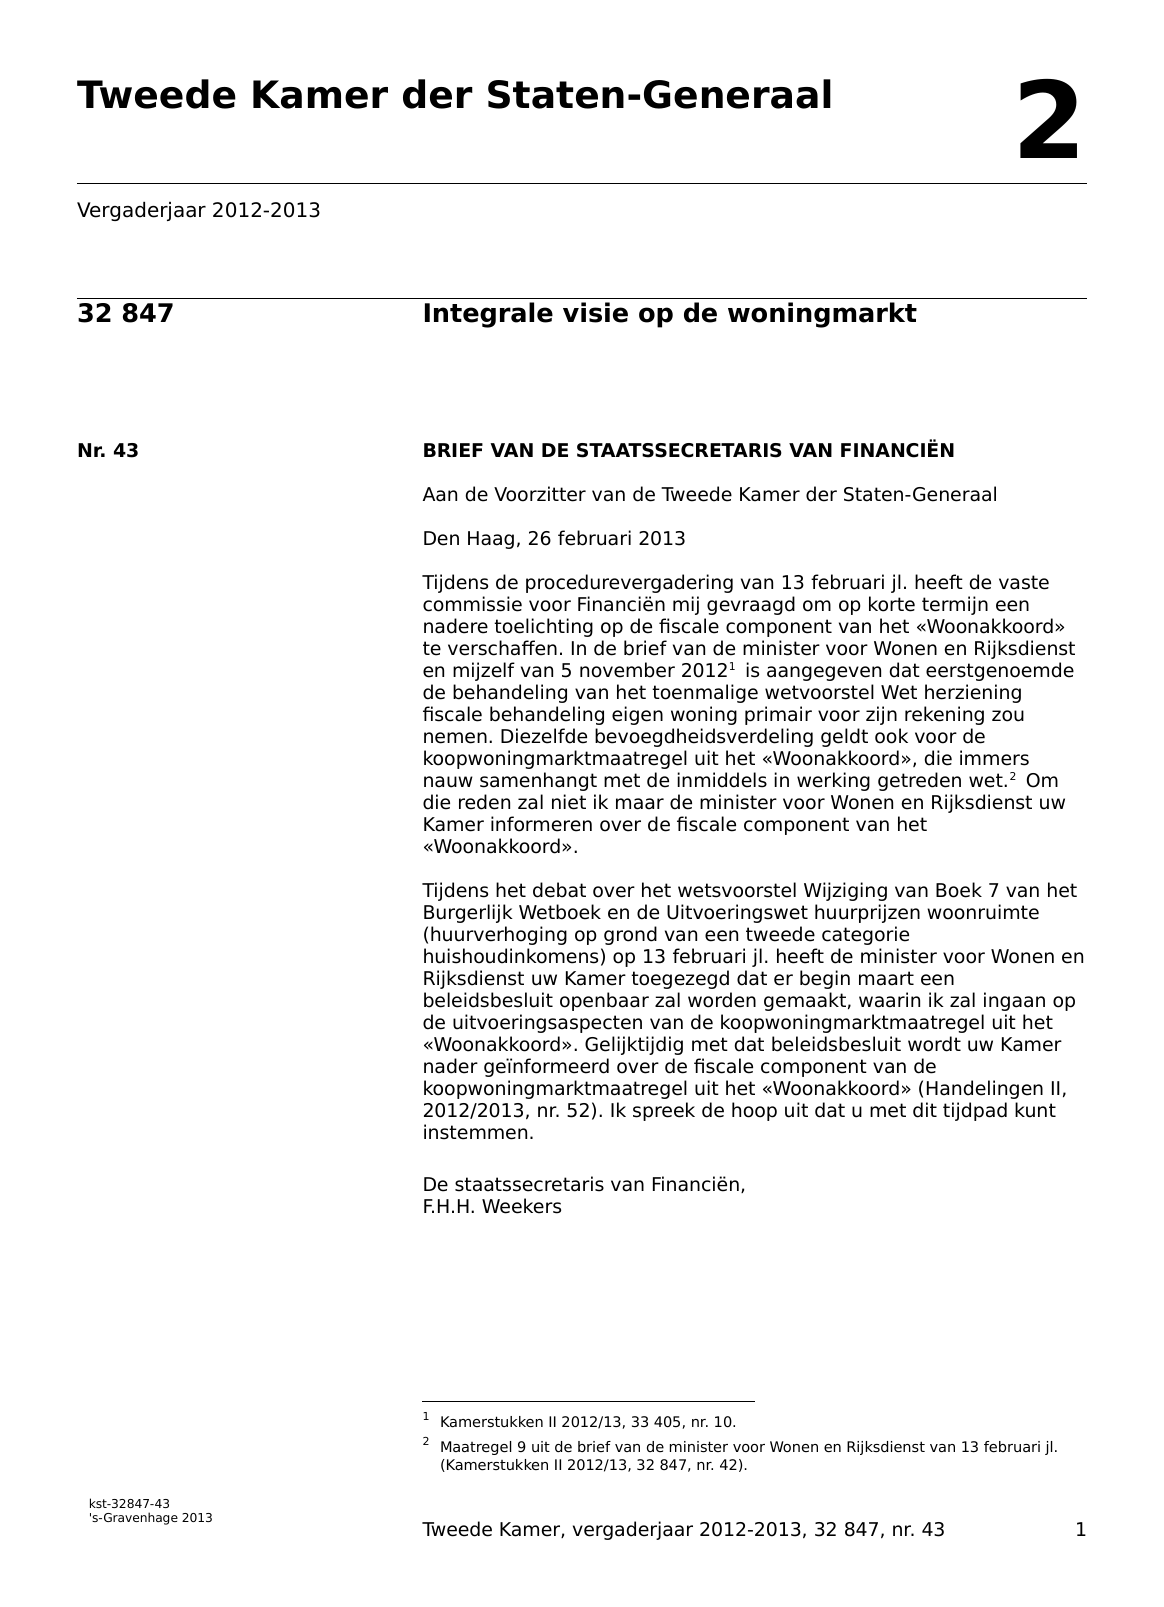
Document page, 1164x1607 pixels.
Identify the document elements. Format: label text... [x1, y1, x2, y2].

text 's-Gravenhage 2013 [88, 1511, 323, 1525]
table_header 2 [886, 59, 1087, 183]
text Maatregel 9 uit de brief van de minister voor Wonen en Rijksdienst van 13 februari jl. (Kamerstukken II 2012/13, 32 847, nr. 42). [422, 1435, 1087, 1474]
text Tijdens het debat over het wetsvoorstel Wijziging van Boek 7 van het Burgerlijk Wetboek en de Uitvoeringswet huurprijzen woonruimte (huurverhoging op grond van een tweede categorie huishoudinkomens) op 13 februari jl. heeft de minister voor Wonen en Rijksdienst uw Kamer toegezegd dat er begin maart een beleidsbesluit openbaar zal worden gemaakt, waarin ik zal ingaan op de uitvoeringsaspecten van de koopwoningmarktmaatregel uit het «Woonakkoord». Gelijktijdig met dat beleidsbesluit wordt uw Kamer nader geïnformeerd over de fiscale component van de koopwoningmarktmaatregel uit het «Woonakkoord» (Handelingen II, 2012/2013, nr. 52). Ik spreek de hoop uit dat u met dit tijdpad kunt instemmen. [422, 880, 1087, 1144]
text Aan de Voorzitter van de Tweede Kamer der Staten-Generaal [422, 484, 1087, 506]
subtitle Nr. 43 BRIEF VAN DE STAATSSECRETARIS VAN FINANCIËN [77, 440, 1087, 462]
text De staatssecretaris van Financiën, F.H.H. Weekers [422, 1174, 1087, 1218]
text Tijdens de procedurevergadering van 13 februari jl. heeft de vaste commissie voor Financiën mij gevraagd om op korte termijn een nadere toelichting op de fiscale component van het «Woonakkoord» te verschaffen. In de brief van de minister voor Wonen en Rijksdienst en mijzelf van 5 november 2012 is aangegeven dat eerstgenoemde de behandeling van het toenmalige wetvoorstel Wet herziening fiscale behandeling eigen woning primair voor zijn rekening zou nemen. Diezelfde bevoegdheidsverdeling geldt ook voor de koopwoningmarktmaatregel uit het «Woonakkoord», die immers nauw samenhangt met de inmiddels in werking getreden wet. Om die reden zal niet ik maar de minister voor Wonen en Rijksdienst uw Kamer informeren over de fiscale component van het «Woonakkoord». [422, 572, 1087, 858]
text Den Haag, 26 februari 2013 [422, 528, 1087, 550]
text kst-32847-43 [88, 1497, 323, 1511]
text Kamerstukken II 2012/13, 33 405, nr. 10. [422, 1410, 1087, 1432]
subtitle 32 847 Integrale visie op de woningmarkt [77, 299, 1087, 329]
table_header Tweede Kamer der Staten-Generaal [77, 59, 886, 183]
table_cell Vergaderjaar 2012-2013 [77, 184, 1087, 298]
